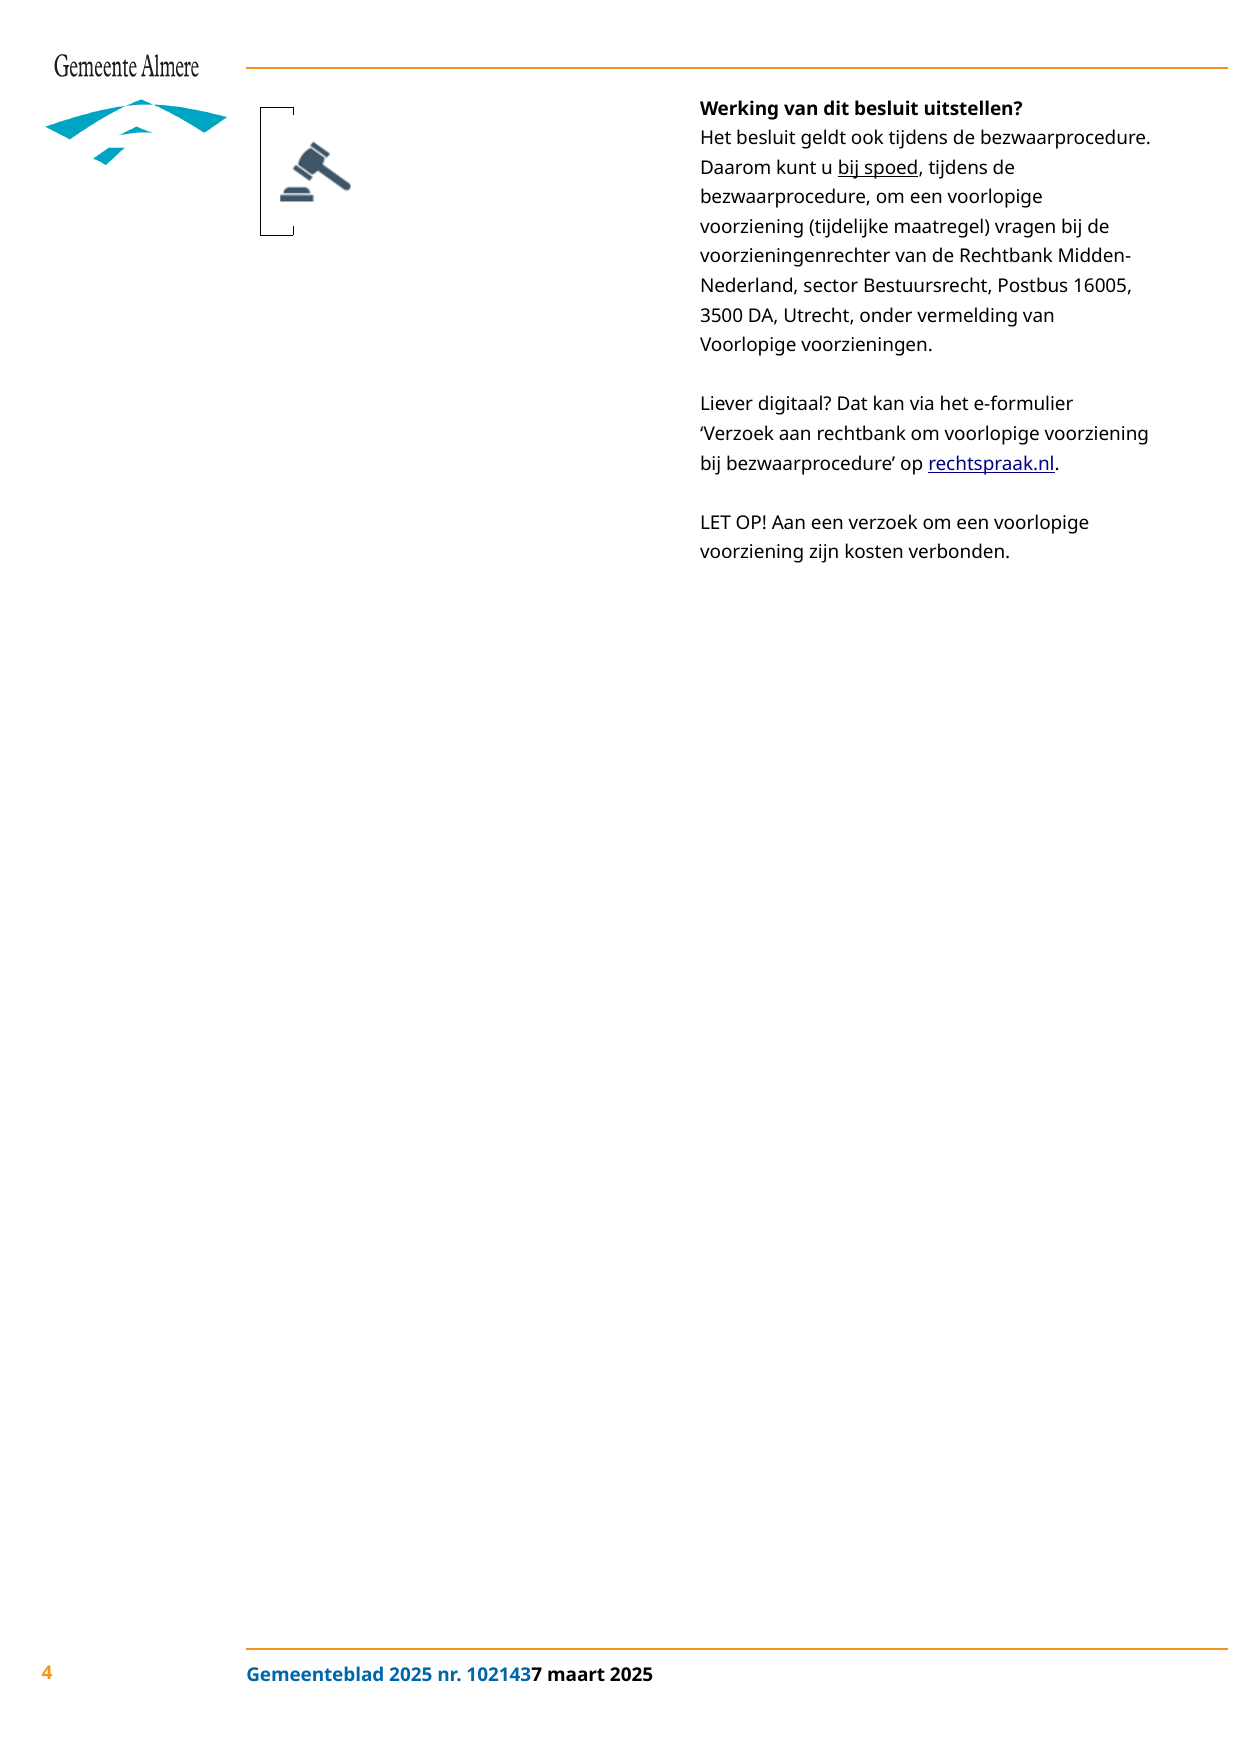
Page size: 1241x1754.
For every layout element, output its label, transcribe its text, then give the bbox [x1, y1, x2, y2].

picture [268, 115, 358, 226]
table_cell Werking van dit besluit uitstellen? Het besluit geldt ook tijdens de bezwaarprocedure. Daarom kunt u bij spoed, tijdens de bezwaarprocedure, om een voorlopige voorziening (tijdelijke maatregel) vragen bij de voorzieningenrechter van de Rechtbank Midden-Nederland, sector Bestuursrecht, Postbus 16005, 3500 DA, Utrecht, onder vermelding van Voorlopige voorzieningen. Liever digitaal? Dat kan via het e-formulier ‘Verzoek aan rechtbank om voorlopige voorziening bij bezwaarprocedure’ op rechtspraak.nl. LET OP! Aan een verzoek om een voorlopige voorziening zijn kosten verbonden. [700, 95, 1152, 564]
table_cell [248, 95, 700, 564]
picture [41, 47, 231, 172]
